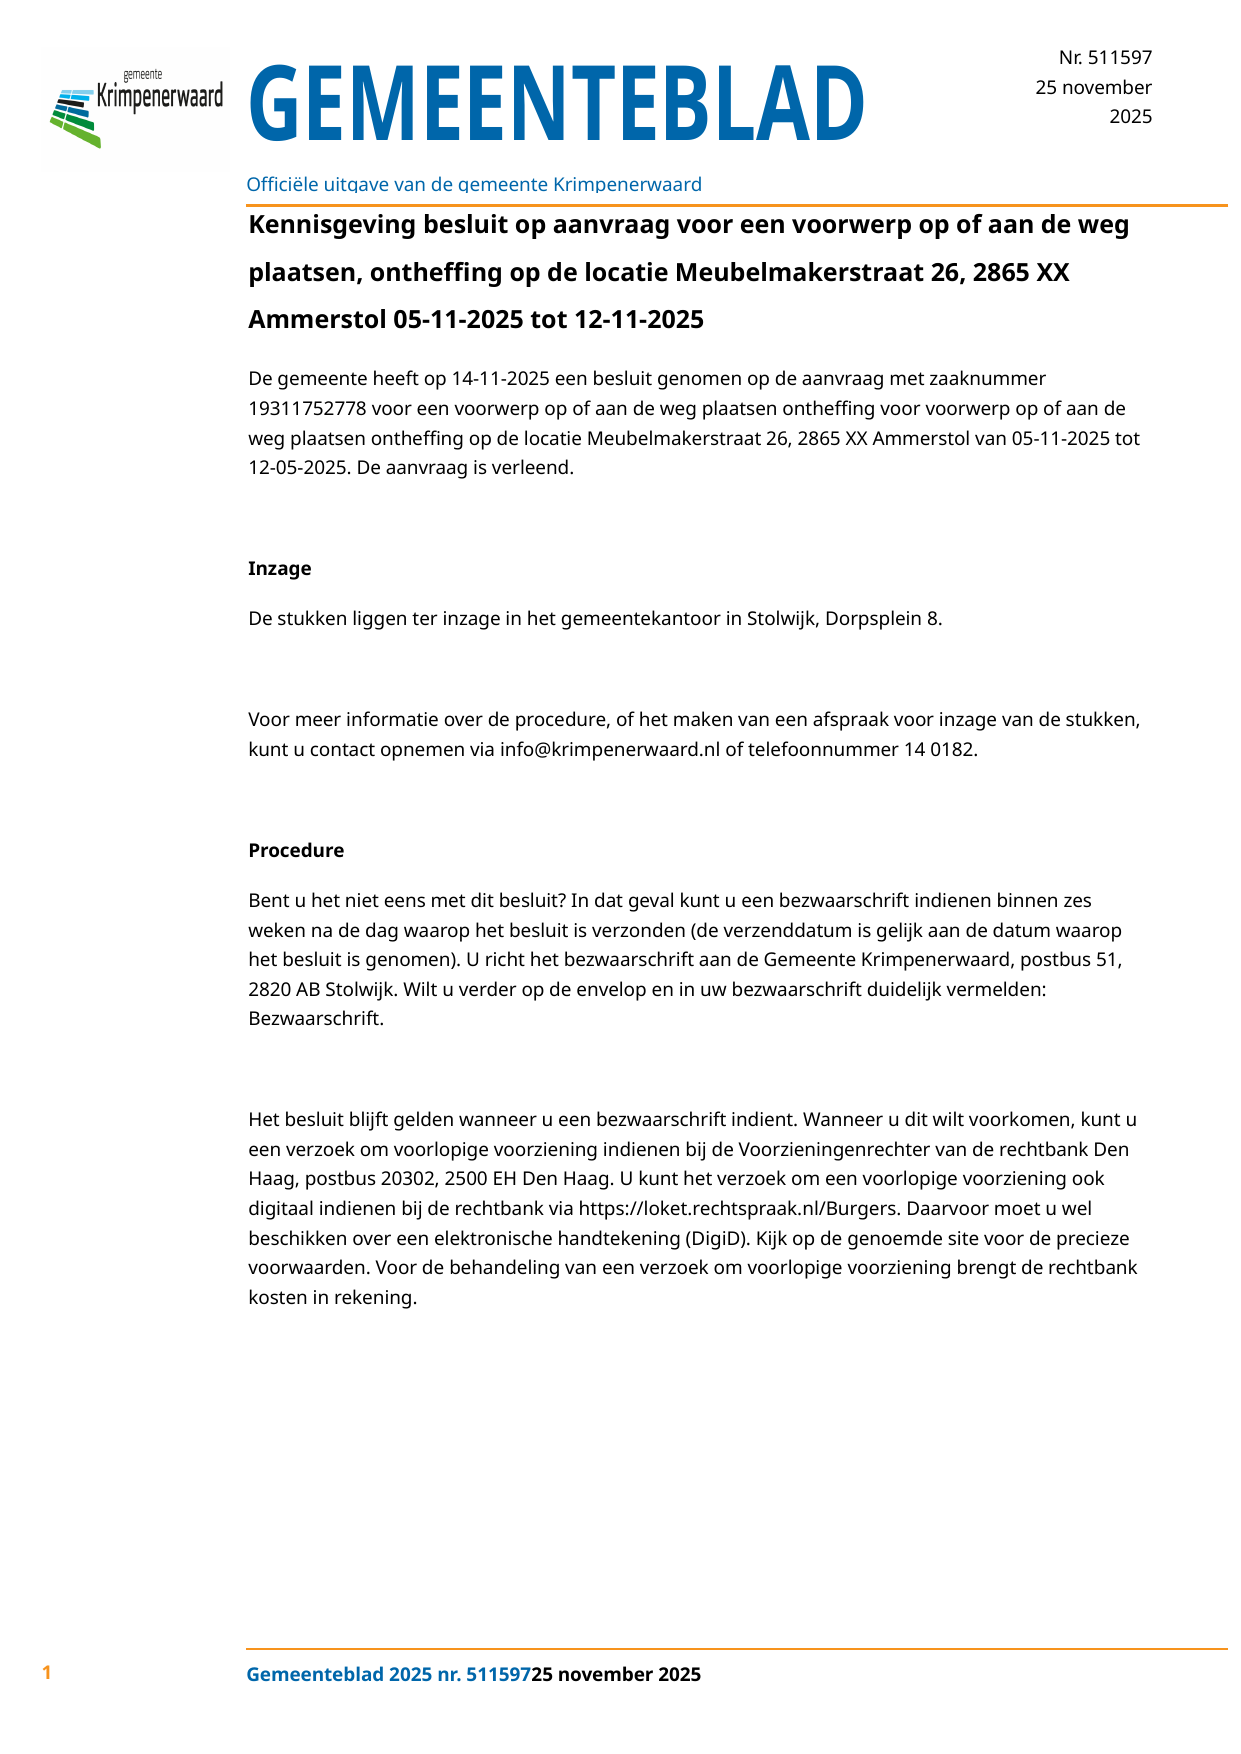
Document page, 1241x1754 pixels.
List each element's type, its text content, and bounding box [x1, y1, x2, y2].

text Kennisgeving besluit op aanvraag voor een voorwerp op of aan de weg plaatsen, ontheffing op de locatie Meubelmakerstraat 26, 2865 XX Ammerstol 05-11-2025 tot 12-11-2025 [248, 207, 1152, 336]
text Voor meer informatie over de procedure, of het maken van een afspraak voor inzage van de stukken, kunt u contact opnemen via info@krimpenerwaard.nl of telefoonnummer 14 0182. [248, 706, 1152, 762]
text Procedure [248, 837, 1152, 862]
text Inzage [248, 555, 1152, 581]
picture [41, 47, 231, 172]
text De stukken liggen ter inzage in het gemeentekantoor in Stolwijk, Dorpsplein 8. [248, 606, 1152, 631]
text De gemeente heeft op 14-11-2025 een besluit genomen op de aanvraag met zaaknummer 19311752778 voor een voorwerp op of aan de weg plaatsen ontheffing voor voorwerp op of aan de weg plaatsen ontheffing op de locatie Meubelmakerstraat 26, 2865 XX Ammerstol van 05-11-2025 tot 12-05-2025. De aanvraag is verleend. [248, 366, 1152, 480]
text Bent u het niet eens met dit besluit? In dat geval kunt u een bezwaarschrift indienen binnen zes weken na de dag waarop het besluit is verzonden (de verzenddatum is gelijk aan de datum waarop het besluit is genomen). U richt het bezwaarschrift aan de Gemeente Krimpenerwaard, postbus 51, 2820 AB Stolwijk. Wilt u verder op de envelop en in uw bezwaarschrift duidelijk vermelden: Bezwaarschrift. [248, 887, 1152, 1031]
text Het besluit blijft gelden wanneer u een bezwaarschrift indient. Wanneer u dit wilt voorkomen, kunt u een verzoek om voorlopige voorziening indienen bij de Voorzieningenrechter van de rechtbank Den Haag, postbus 20302, 2500 EH Den Haag. U kunt het verzoek om een voorlopige voorziening ook digitaal indienen bij de rechtbank via https://loket.rechtspraak.nl/Burgers. Daarvoor moet u wel beschikken over een elektronische handtekening (DigiD). Kijk op de genoemde site voor de precieze voorwaarden. Voor de behandeling van een verzoek om voorlopige voorziening brengt de rechtbank kosten in rekening. [248, 1106, 1152, 1309]
